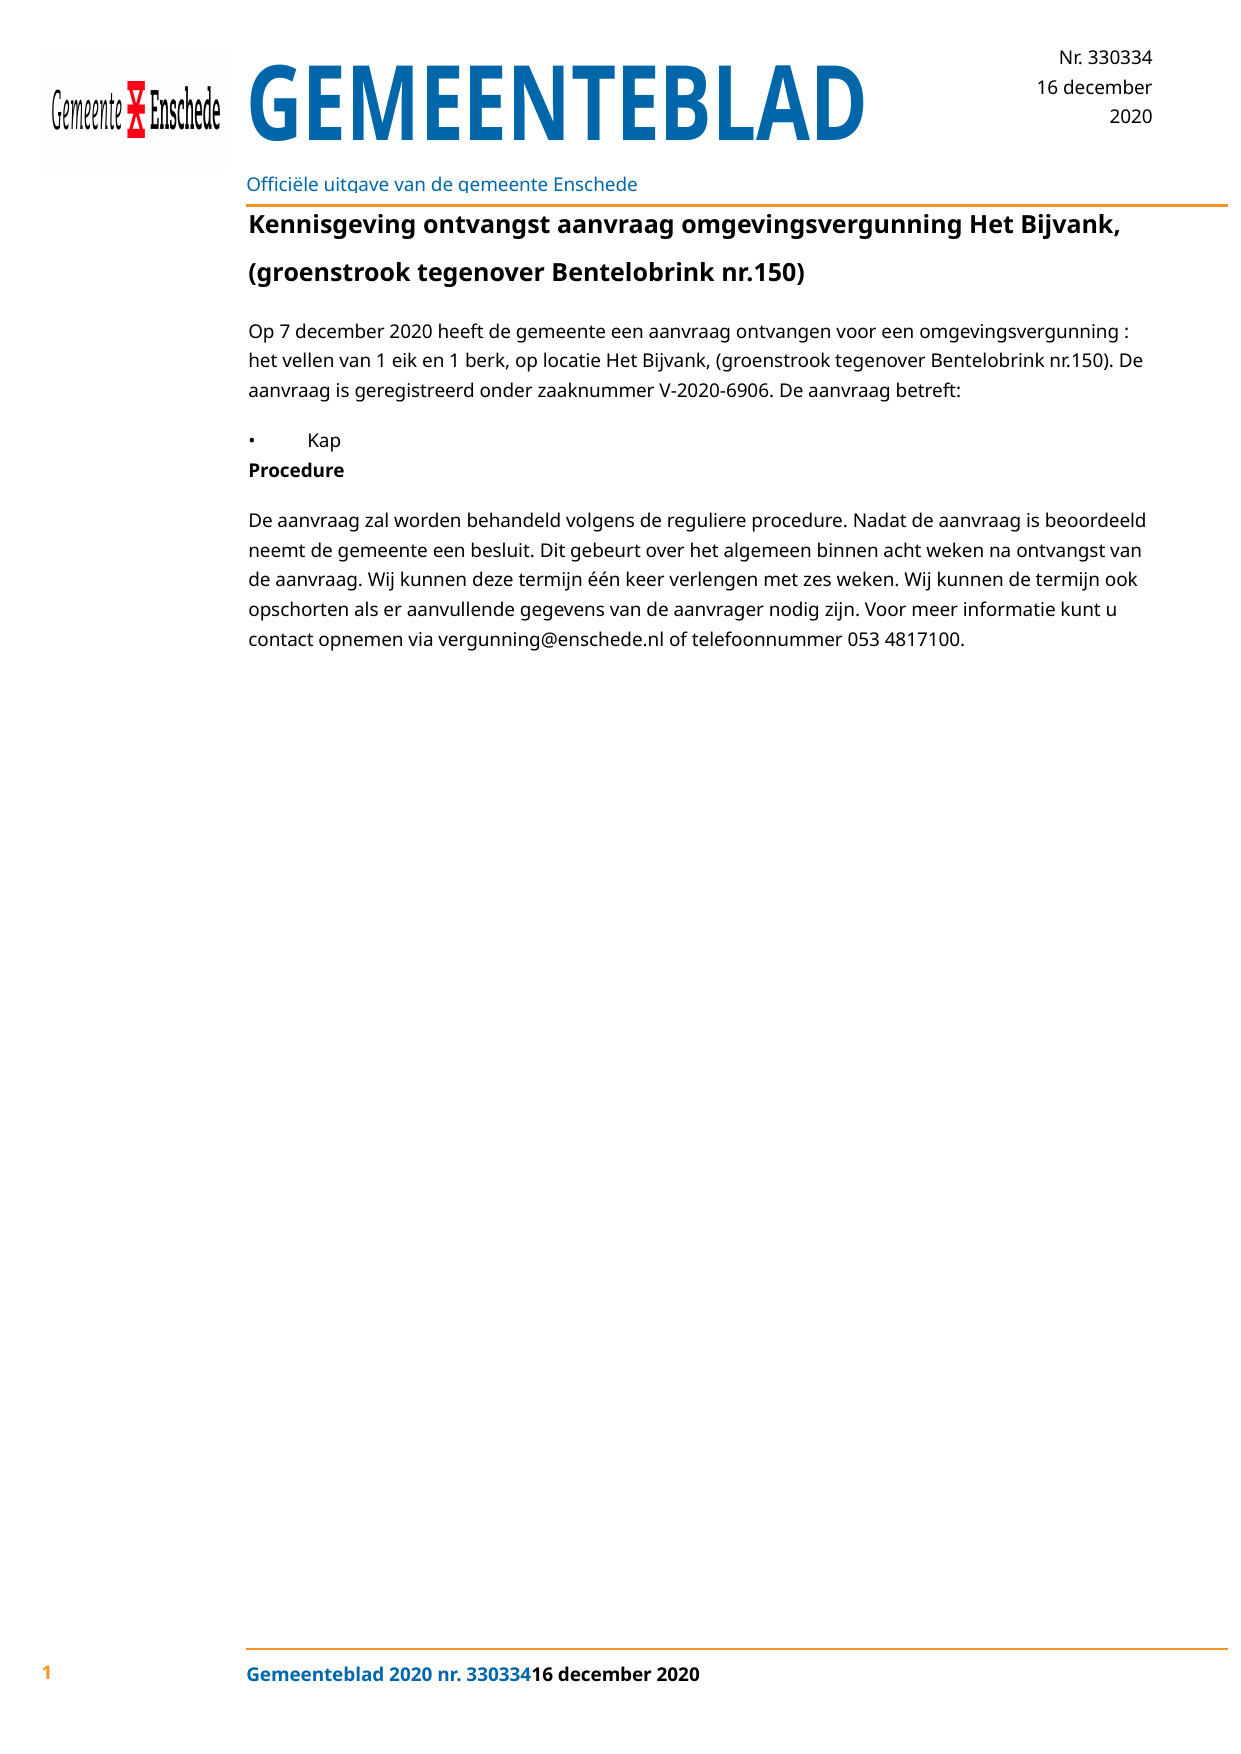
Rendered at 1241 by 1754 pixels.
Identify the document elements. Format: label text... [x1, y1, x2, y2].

text Procedure [248, 457, 1152, 483]
text Op 7 december 2020 heeft de gemeente een aanvraag ontvangen voor een omgevingsvergunning : het vellen van 1 eik en 1 berk, op locatie Het Bijvank, (groenstrook tegenover Bentelobrink nr.150). De aanvraag is geregistreerd onder zaaknummer V-2020-6906. De aanvraag betreft: [248, 318, 1152, 403]
text Kennisgeving ontvangst aanvraag omgevingsvergunning Het Bijvank, (groenstrook tegenover Bentelobrink nr.150) [248, 207, 1152, 288]
list Kap [248, 427, 1152, 453]
picture [41, 47, 231, 172]
text De aanvraag zal worden behandeld volgens de reguliere procedure. Nadat de aanvraag is beoordeeld neemt de gemeente een besluit. Dit gebeurt over het algemeen binnen acht weken na ontvangst van de aanvraag. Wij kunnen deze termijn één keer verlengen met zes weken. Wij kunnen de termijn ook opschorten als er aanvullende gegevens van de aanvrager nodig zijn. Voor meer informatie kunt u contact opnemen via vergunning@enschede.nl of telefoonnummer 053 4817100. [248, 507, 1152, 652]
